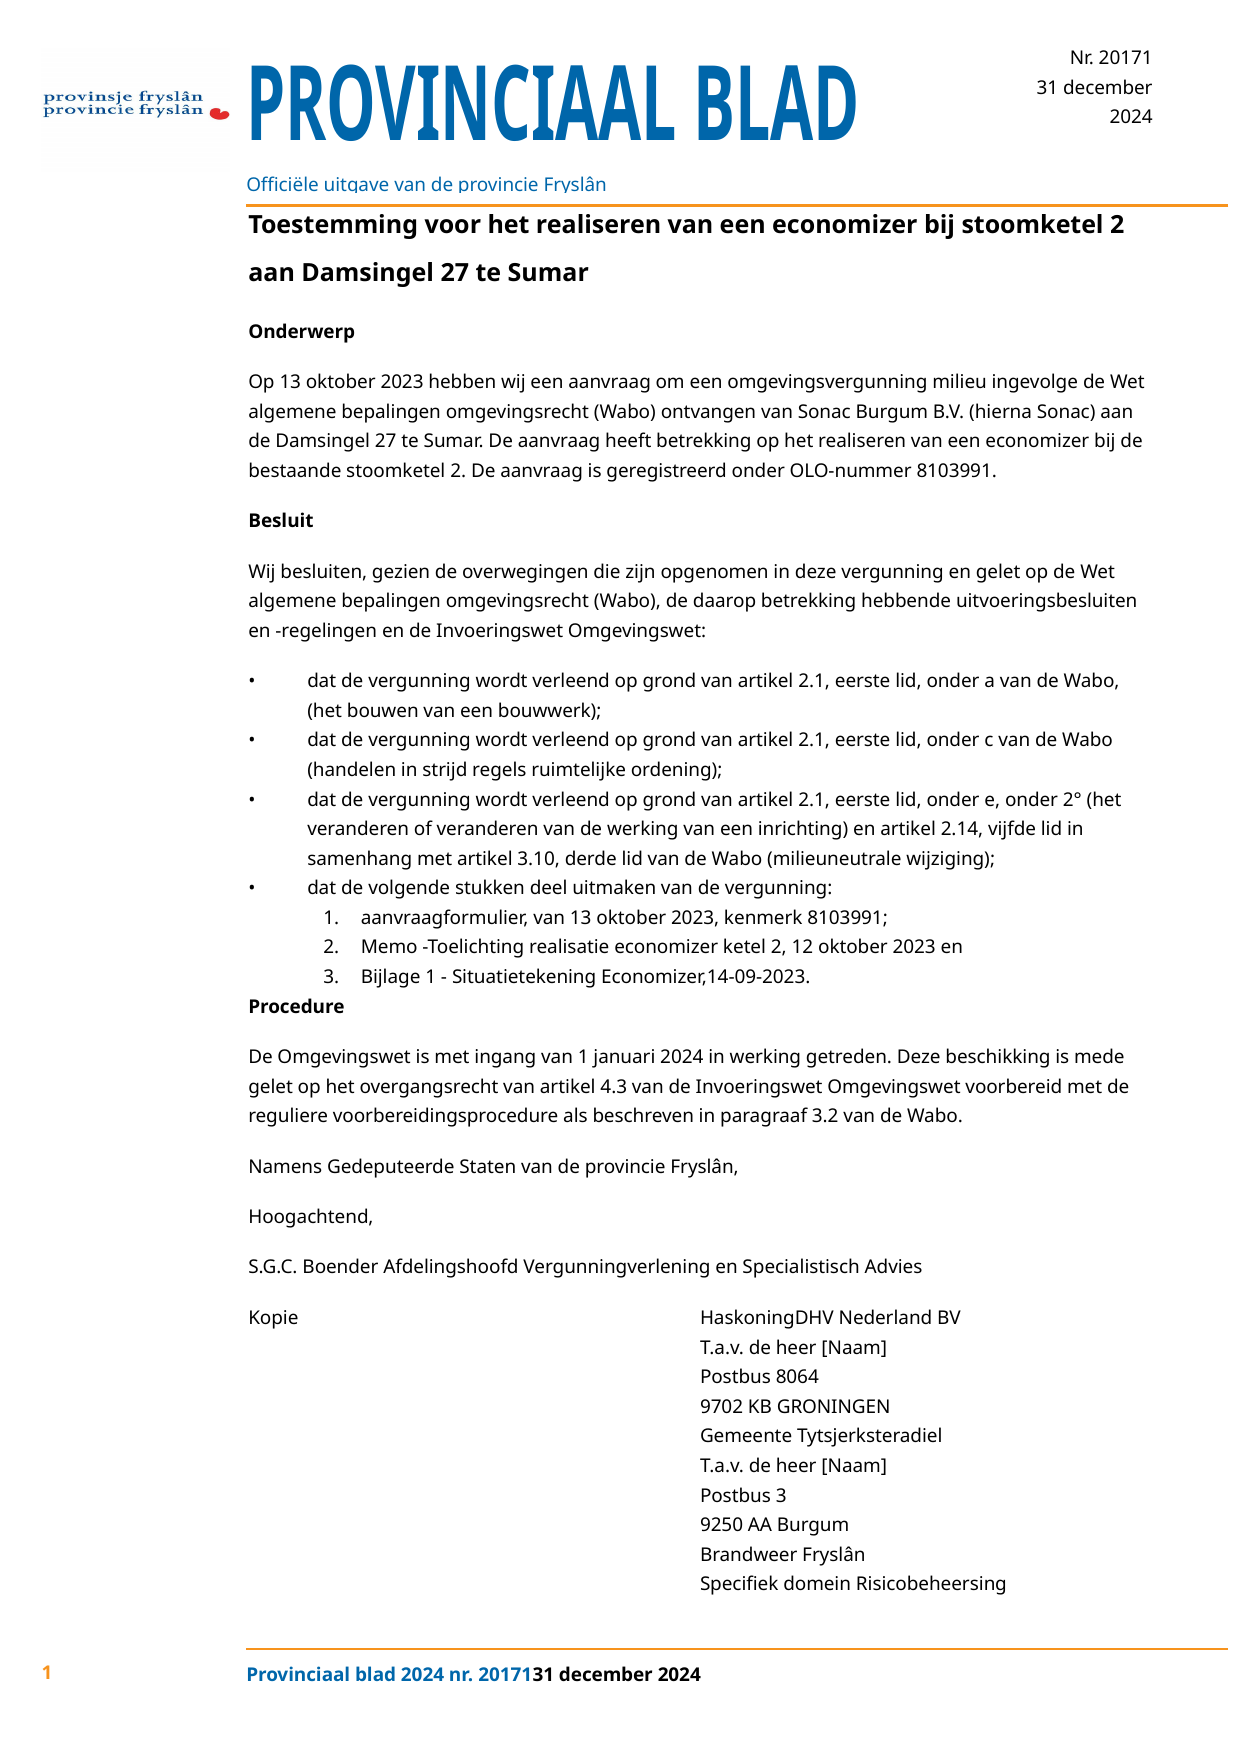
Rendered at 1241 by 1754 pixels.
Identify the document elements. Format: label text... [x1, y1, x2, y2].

text Procedure [248, 993, 1152, 1019]
list Bijlage 1 - Situatietekening Economizer,14-09-2023. [323, 963, 1152, 989]
picture [41, 47, 231, 172]
table_header HaskoningDHV Nederland BV T.a.v. de heer [Naam] Postbus 8064 9702 KB GRONINGEN Gemeente Tytsjerksteradiel T.a.v. de heer [Naam] Postbus 3 9250 AA Burgum Brandweer Fryslân Specifiek domein Risicobeheersing [700, 1304, 1152, 1596]
table_header Kopie [248, 1304, 700, 1596]
list dat de vergunning wordt verleend op grond van artikel 2.1, eerste lid, onder e, onder 2° (het veranderen of veranderen van de werking van een inrichting) en artikel 2.14, vijfde lid in samenhang met artikel 3.10, derde lid van de Wabo (milieuneutrale wijziging); [248, 786, 1152, 871]
text Toestemming voor het realiseren van een economizer bij stoomketel 2 aan Damsingel 27 te Sumar [248, 207, 1152, 288]
list dat de volgende stukken deel uitmaken van de vergunning: [248, 874, 1152, 900]
text Besluit [248, 507, 1152, 533]
text Onderwerp [248, 318, 1152, 344]
list dat de vergunning wordt verleend op grond van artikel 2.1, eerste lid, onder c van de Wabo (handelen in strijd regels ruimtelijke ordening); [248, 727, 1152, 782]
list dat de vergunning wordt verleend op grond van artikel 2.1, eerste lid, onder a van de Wabo, (het bouwen van een bouwwerk); [248, 667, 1152, 723]
text Wij besluiten, gezien de overwegingen die zijn opgenomen in deze vergunning en gelet op de Wet algemene bepalingen omgevingsrecht (Wabo), de daarop betrekking hebbende uitvoeringsbesluiten en -regelingen en de Invoeringswet Omgevingswet: [248, 558, 1152, 643]
text S.G.C. Boender Afdelingshoofd Vergunningverlening en Specialistisch Advies [248, 1254, 1152, 1279]
text Namens Gedeputeerde Staten van de provincie Fryslân, [248, 1153, 1152, 1179]
list aanvraagformulier, van 13 oktober 2023, kenmerk 8103991; [323, 904, 1152, 930]
text Hoogachtend, [248, 1203, 1152, 1229]
text Op 13 oktober 2023 hebben wij een aanvraag om een omgevingsvergunning milieu ingevolge de Wet algemene bepalingen omgevingsrecht (Wabo) ontvangen van Sonac Burgum B.V. (hierna Sonac) aan de Damsingel 27 te Sumar. De aanvraag heeft betrekking op het realiseren van een economizer bij de bestaande stoomketel 2. De aanvraag is geregistreerd onder OLO-nummer 8103991. [248, 368, 1152, 483]
list Memo -Toelichting realisatie economizer ketel 2, 12 oktober 2023 en [323, 934, 1152, 959]
text De Omgevingswet is met ingang van 1 januari 2024 in werking getreden. Deze beschikking is mede gelet op het overgangsrecht van artikel 4.3 van de Invoeringswet Omgevingswet voorbereid met de reguliere voorbereidingsprocedure als beschreven in paragraaf 3.2 van de Wabo. [248, 1043, 1152, 1128]
